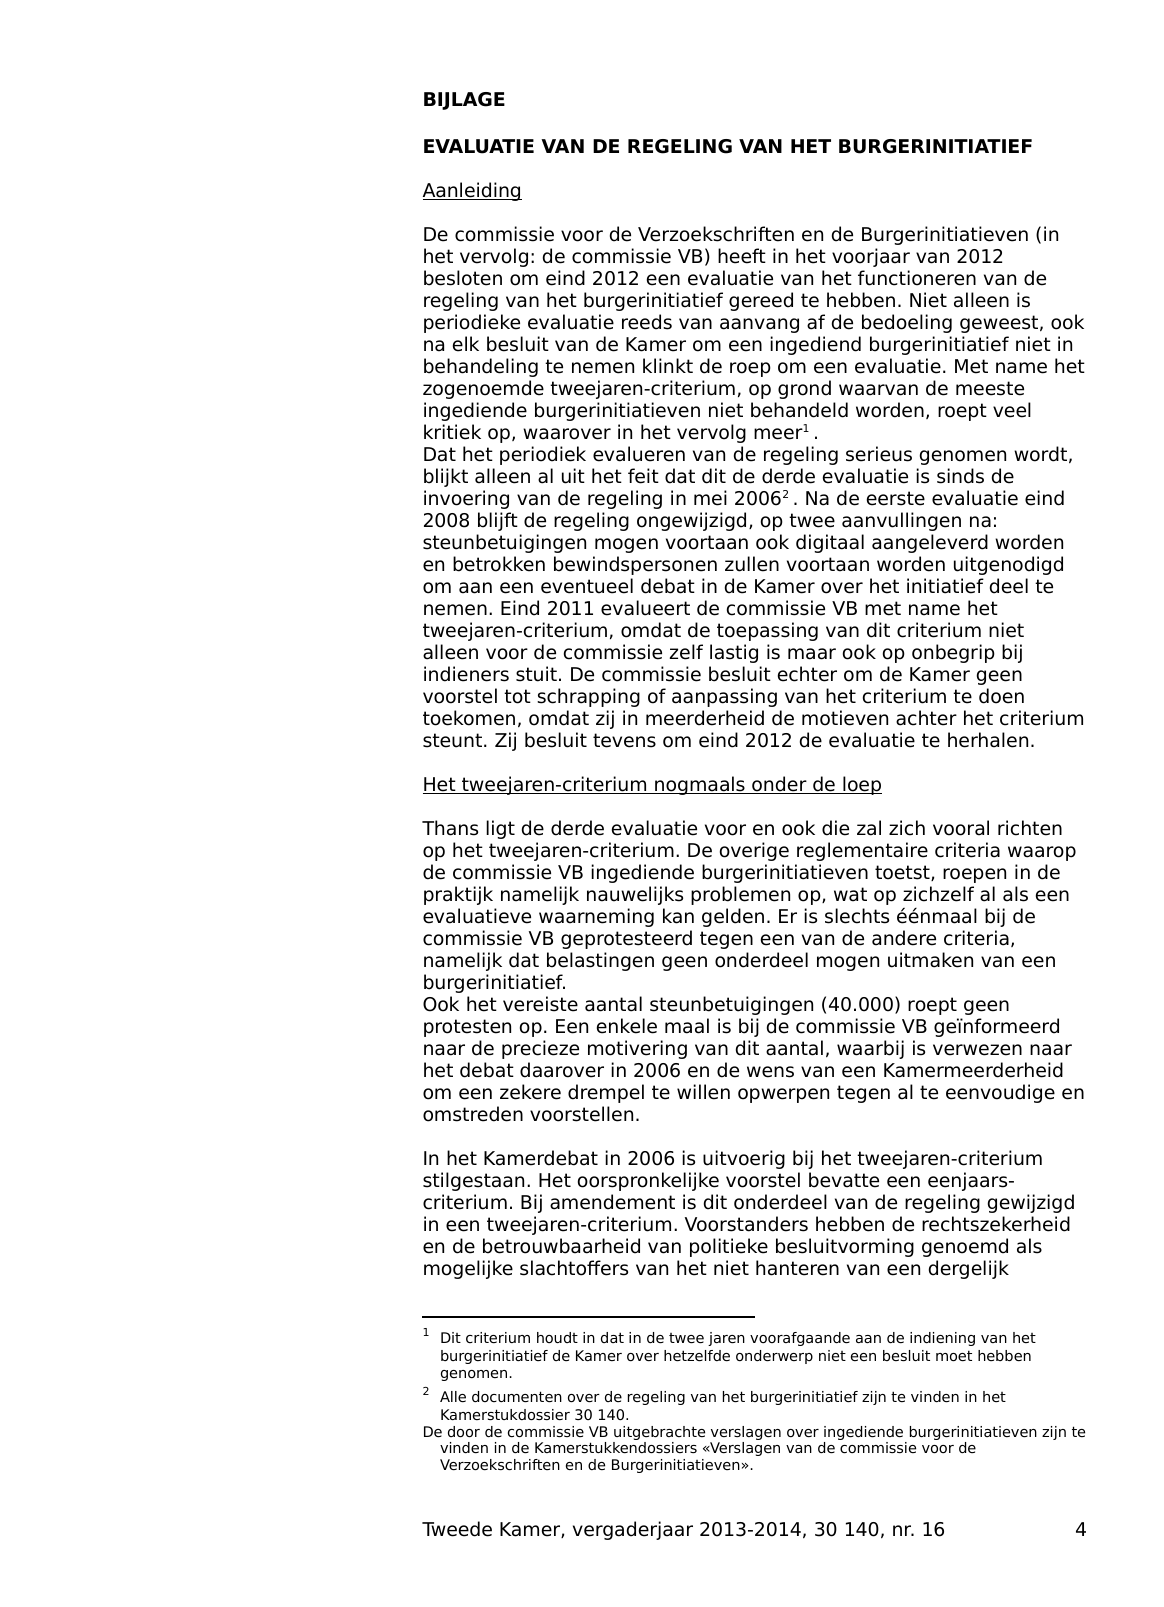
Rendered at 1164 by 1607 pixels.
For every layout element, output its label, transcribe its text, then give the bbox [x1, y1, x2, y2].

subtitle EVALUATIE VAN DE REGELING VAN HET BURGERINITIATIEF [422, 136, 1087, 158]
subtitle Aanleiding [422, 180, 1087, 202]
text Alle documenten over de regeling van het burgerinitiatief zijn te vinden in het Kamerstukdossier 30 140. [422, 1385, 1087, 1424]
text In het Kamerdebat in 2006 is uitvoerig bij het tweejaren-criterium stilgestaan. Het oorspronkelijke voorstel bevatte een eenjaars-criterium. Bij amendement is dit onderdeel van de regeling gewijzigd in een tweejaren-criterium. Voorstanders hebben de rechtszekerheid en de betrouwbaarheid van politieke besluitvorming genoemd als mogelijke slachtoffers van het niet hanteren van een dergelijk [422, 1148, 1087, 1280]
subtitle Het tweejaren-criterium nogmaals onder de loep [422, 774, 1087, 796]
subtitle BIJLAGE [77, 89, 1087, 111]
text Thans ligt de derde evaluatie voor en ook die zal zich vooral richten op het tweejaren-criterium. De overige reglementaire criteria waarop de commissie VB ingediende burgerinitiatieven toetst, roepen in de praktijk namelijk nauwelijks problemen op, wat op zichzelf al als een evaluatieve waarneming kan gelden. Er is slechts éénmaal bij de commissie VB geprotesteerd tegen een van de andere criteria, namelijk dat belastingen geen onderdeel mogen uitmaken van een burgerinitiatief. [422, 818, 1087, 994]
text Ook het vereiste aantal steunbetuigingen (40.000) roept geen protesten op. Een enkele maal is bij de commissie VB geïnformeerd naar de precieze motivering van dit aantal, waarbij is verwezen naar het debat daarover in 2006 en de wens van een Kamermeerderheid om een zekere drempel te willen opwerpen tegen al te eenvoudige en omstreden voorstellen. [422, 994, 1087, 1126]
text Dat het periodiek evalueren van de regeling serieus genomen wordt, blijkt alleen al uit het feit dat dit de derde evaluatie is sinds de invoering van de regeling in mei 2006. Na de eerste evaluatie eind 2008 blijft de regeling ongewijzigd, op twee aanvullingen na: steunbetuigingen mogen voortaan ook digitaal aangeleverd worden en betrokken bewindspersonen zullen voortaan worden uitgenodigd om aan een eventueel debat in de Kamer over het initiatief deel te nemen. Eind 2011 evalueert de commissie VB met name het tweejaren-criterium, omdat de toepassing van dit criterium niet alleen voor de commissie zelf lastig is maar ook op onbegrip bij indieners stuit. De commissie besluit echter om de Kamer geen voorstel tot schrapping of aanpassing van het criterium te doen toekomen, omdat zij in meerderheid de motieven achter het criterium steunt. Zij besluit tevens om eind 2012 de evaluatie te herhalen. [422, 444, 1087, 752]
text De door de commissie VB uitgebrachte verslagen over ingediende burgerinitiatieven zijn te vinden in de Kamerstukkendossiers «Verslagen van de commissie voor de Verzoekschriften en de Burgerinitiatieven». [422, 1424, 1087, 1474]
text De commissie voor de Verzoekschriften en de Burgerinitiatieven (in het vervolg: de commissie VB) heeft in het voorjaar van 2012 besloten om eind 2012 een evaluatie van het functioneren van de regeling van het burgerinitiatief gereed te hebben. Niet alleen is periodieke evaluatie reeds van aanvang af de bedoeling geweest, ook na elk besluit van de Kamer om een ingediend burgerinitiatief niet in behandeling te nemen klinkt de roep om een evaluatie. Met name het zogenoemde tweejaren-criterium, op grond waarvan de meeste ingediende burgerinitiatieven niet behandeld worden, roept veel kritiek op, waarover in het vervolg meer. [422, 224, 1087, 444]
text Dit criterium houdt in dat in de twee jaren voorafgaande aan de indiening van het burgerinitiatief de Kamer over hetzelfde onderwerp niet een besluit moet hebben genomen. [422, 1326, 1087, 1382]
